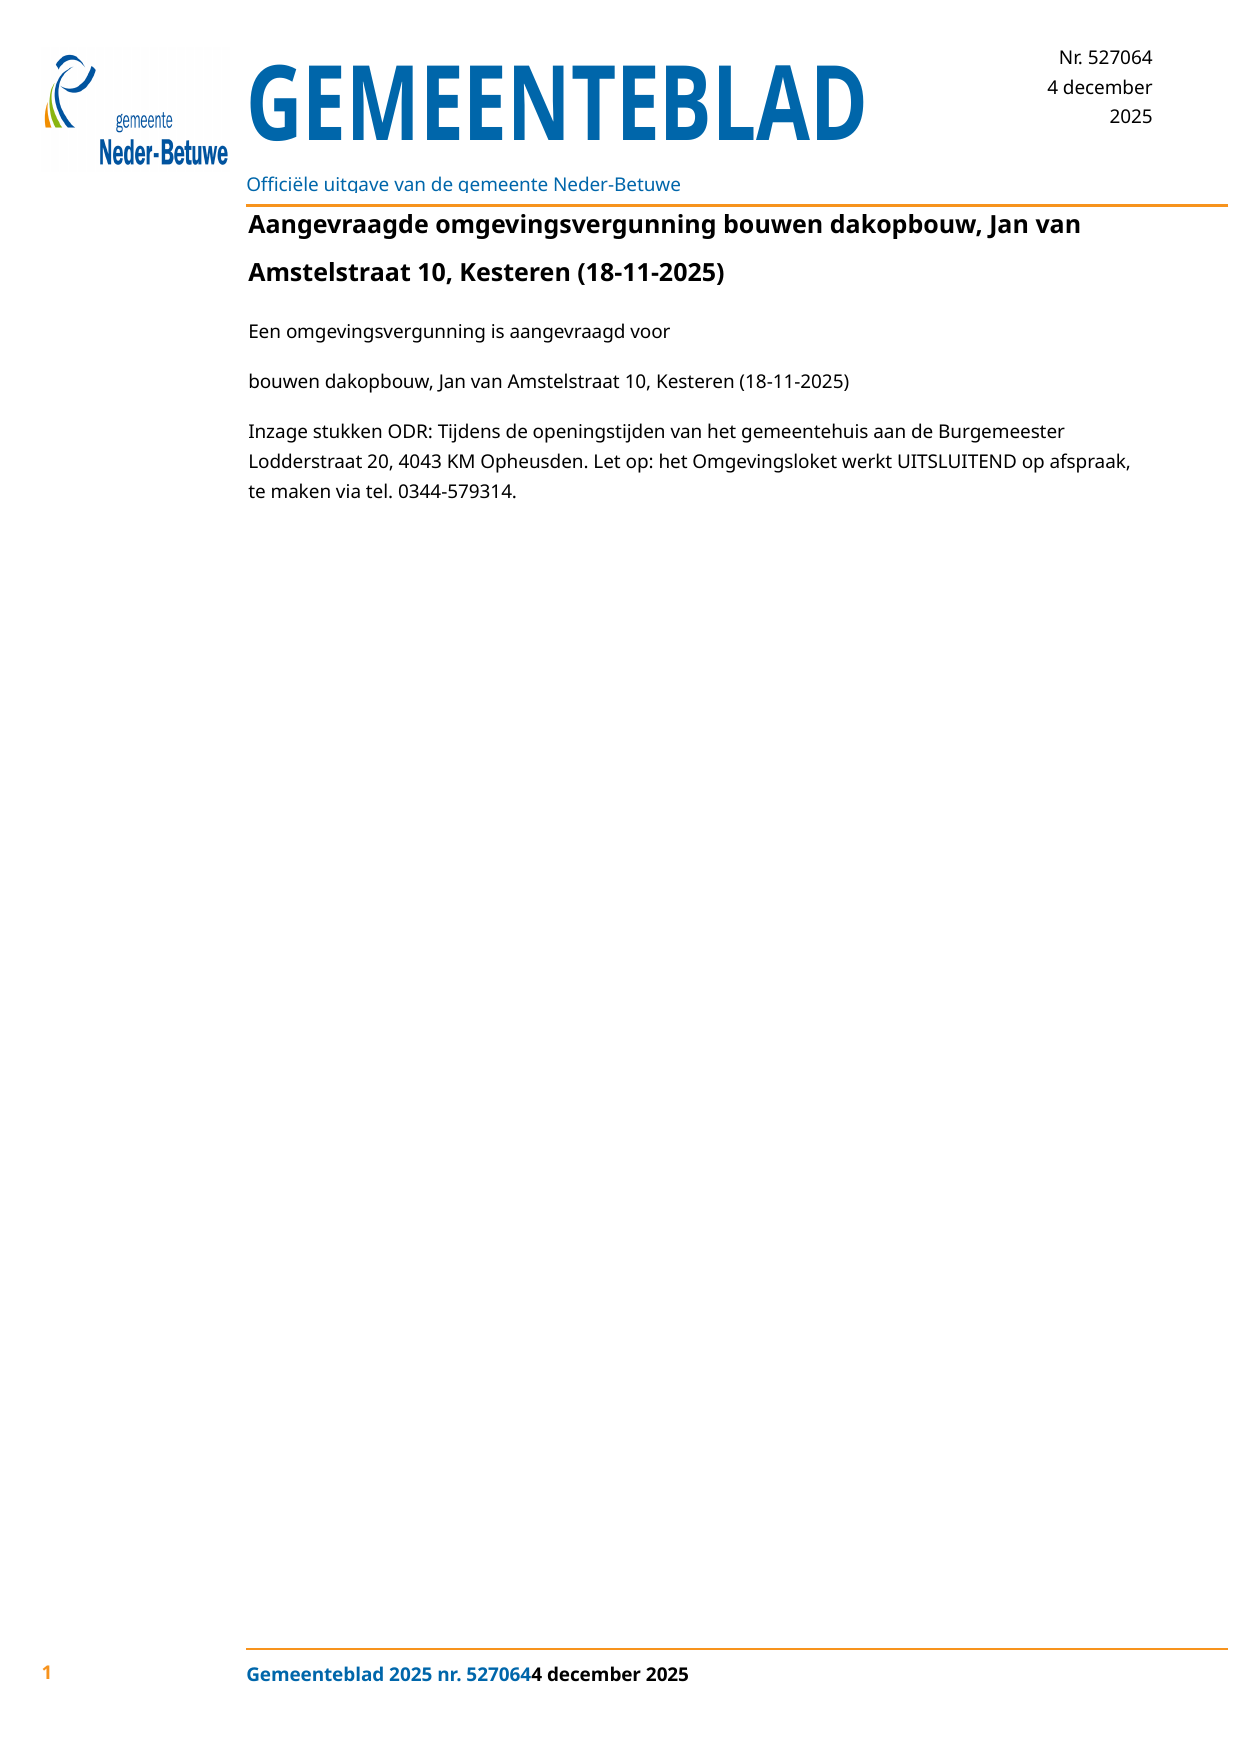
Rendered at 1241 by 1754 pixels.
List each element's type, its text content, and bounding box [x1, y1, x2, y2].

text Aangevraagde omgevingsvergunning bouwen dakopbouw, Jan van Amstelstraat 10, Kesteren (18-11-2025) [248, 207, 1152, 288]
picture [41, 47, 231, 172]
text Een omgevingsvergunning is aangevraagd voor [248, 318, 1152, 344]
text Inzage stukken ODR: Tijdens de openingstijden van het gemeentehuis aan de Burgemeester Lodderstraat 20, 4043 KM Opheusden. Let op: het Omgevingsloket werkt UITSLUITEND op afspraak, te maken via tel. 0344-579314. [248, 419, 1152, 504]
text bouwen dakopbouw, Jan van Amstelstraat 10, Kesteren (18-11-2025) [248, 368, 1152, 394]
